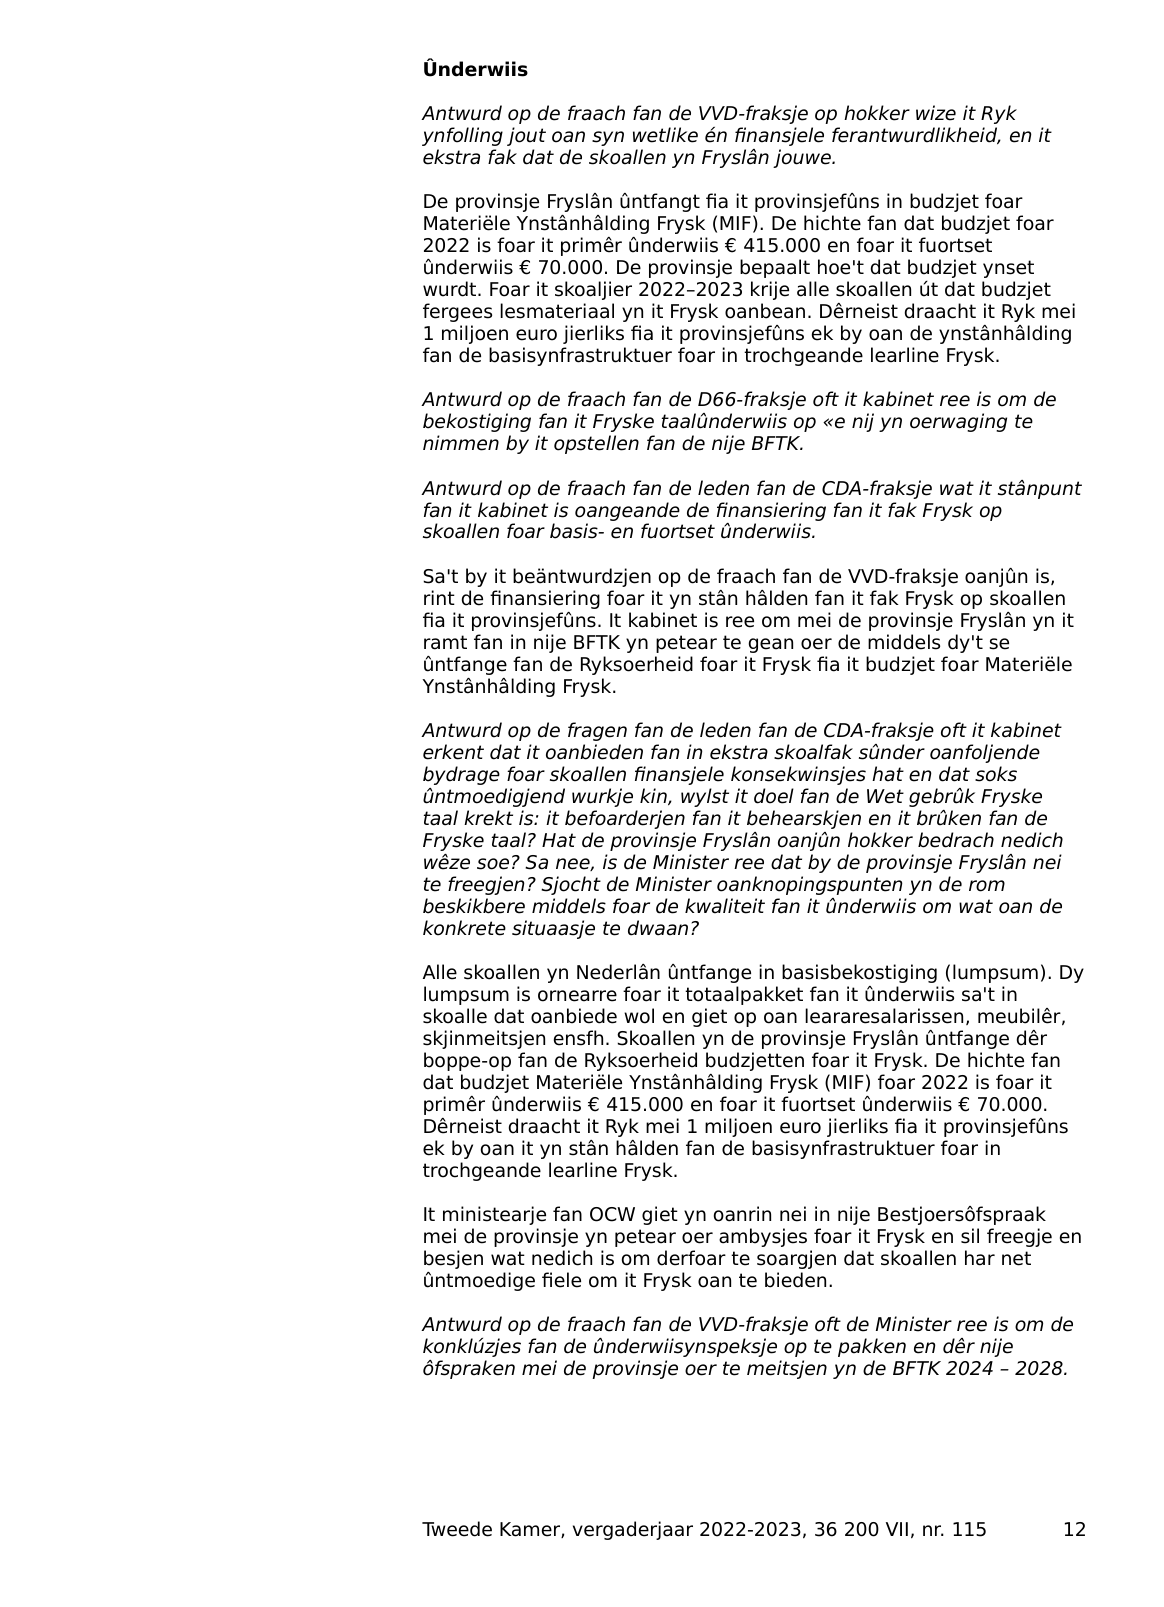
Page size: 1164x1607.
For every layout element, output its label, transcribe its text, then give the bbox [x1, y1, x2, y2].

text Antwurd op de fraach fan de leden fan de CDA-fraksje wat it stânpunt fan it kabinet is oangeande de finansiering fan it fak Frysk op skoallen foar basis- en fuortset ûnderwiis. [422, 477, 1087, 543]
text Antwurd op de fragen fan de leden fan de CDA-fraksje oft it kabinet erkent dat it oanbieden fan in ekstra skoalfak sûnder oanfoljende bydrage foar skoallen finansjele konsekwinsjes hat en dat soks ûntmoedigjend wurkje kin, wylst it doel fan de Wet gebrûk Fryske taal krekt is: it befoarderjen fan it behearskjen en it brûken fan de Fryske taal? Hat de provinsje Fryslân oanjûn hokker bedrach nedich wêze soe? Sa nee, is de Minister ree dat by de provinsje Fryslân nei te freegjen? Sjocht de Minister oanknopingspunten yn de rom beskikbere middels foar de kwaliteit fan it ûnderwiis om wat oan de konkrete situaasje te dwaan? [422, 720, 1087, 939]
text Antwurd op de fraach fan de D66-fraksje oft it kabinet ree is om de bekostiging fan it Fryske taalûnderwiis op «e nij yn oerwaging te nimmen by it opstellen fan de nije BFTK. [422, 389, 1087, 455]
subtitle Ûnderwiis [422, 59, 1087, 81]
text Sa't by it beäntwurdzjen op de fraach fan de VVD-fraksje oanjûn is, rint de finansiering foar it yn stân hâlden fan it fak Frysk op skoallen fia it provinsjefûns. It kabinet is ree om mei de provinsje Fryslân yn it ramt fan in nije BFTK yn petear te gean oer de middels dy't se ûntfange fan de Ryksoerheid foar it Frysk fia it budzjet foar Materiële Ynstânhâlding Frysk. [422, 566, 1087, 697]
text Alle skoallen yn Nederlân ûntfange in basisbekostiging (lumpsum). Dy lumpsum is ornearre foar it totaalpakket fan it ûnderwiis sa't in skoalle dat oanbiede wol en giet op oan leararesalarissen, meubilêr, skjinmeitsjen ensfh. Skoallen yn de provinsje Fryslân ûntfange dêr boppe-op fan de Ryksoerheid budzjetten foar it Frysk. De hichte fan dat budzjet Materiële Ynstânhâlding Frysk (MIF) foar 2022 is foar it primêr ûnderwiis € 415.000 en foar it fuortset ûnderwiis € 70.000. Dêrneist draacht it Ryk mei 1 miljoen euro jierliks fia it provinsjefûns ek by oan it yn stân hâlden fan de basisynfrastruktuer foar in trochgeande learline Frysk. [422, 962, 1087, 1181]
text De provinsje Fryslân ûntfangt fia it provinsjefûns in budzjet foar Materiële Ynstânhâlding Frysk (MIF). De hichte fan dat budzjet foar 2022 is foar it primêr ûnderwiis € 415.000 en foar it fuortset ûnderwiis € 70.000. De provinsje bepaalt hoe't dat budzjet ynset wurdt. Foar it skoaljier 2022–2023 krije alle skoallen út dat budzjet fergees lesmateriaal yn it Frysk oanbean. Dêrneist draacht it Ryk mei 1 miljoen euro jierliks fia it provinsjefûns ek by oan de ynstânhâlding fan de basisynfrastruktuer foar in trochgeande learline Frysk. [422, 191, 1087, 367]
text Antwurd op de fraach fan de VVD-fraksje oft de Minister ree is om de konklúzjes fan de ûnderwiisynspeksje op te pakken en dêr nije ôfspraken mei de provinsje oer te meitsjen yn de BFTK 2024 – 2028. [422, 1314, 1087, 1380]
text It ministearje fan OCW giet yn oanrin nei in nije Bestjoersôfspraak mei de provinsje yn petear oer ambysjes foar it Frysk en sil freegje en besjen wat nedich is om derfoar te soargjen dat skoallen har net ûntmoedige fiele om it Frysk oan te bieden. [422, 1204, 1087, 1292]
text Antwurd op de fraach fan de VVD-fraksje op hokker wize it Ryk ynfolling jout oan syn wetlike én finansjele ferantwurdlikheid, en it ekstra fak dat de skoallen yn Fryslân jouwe. [422, 103, 1087, 169]
